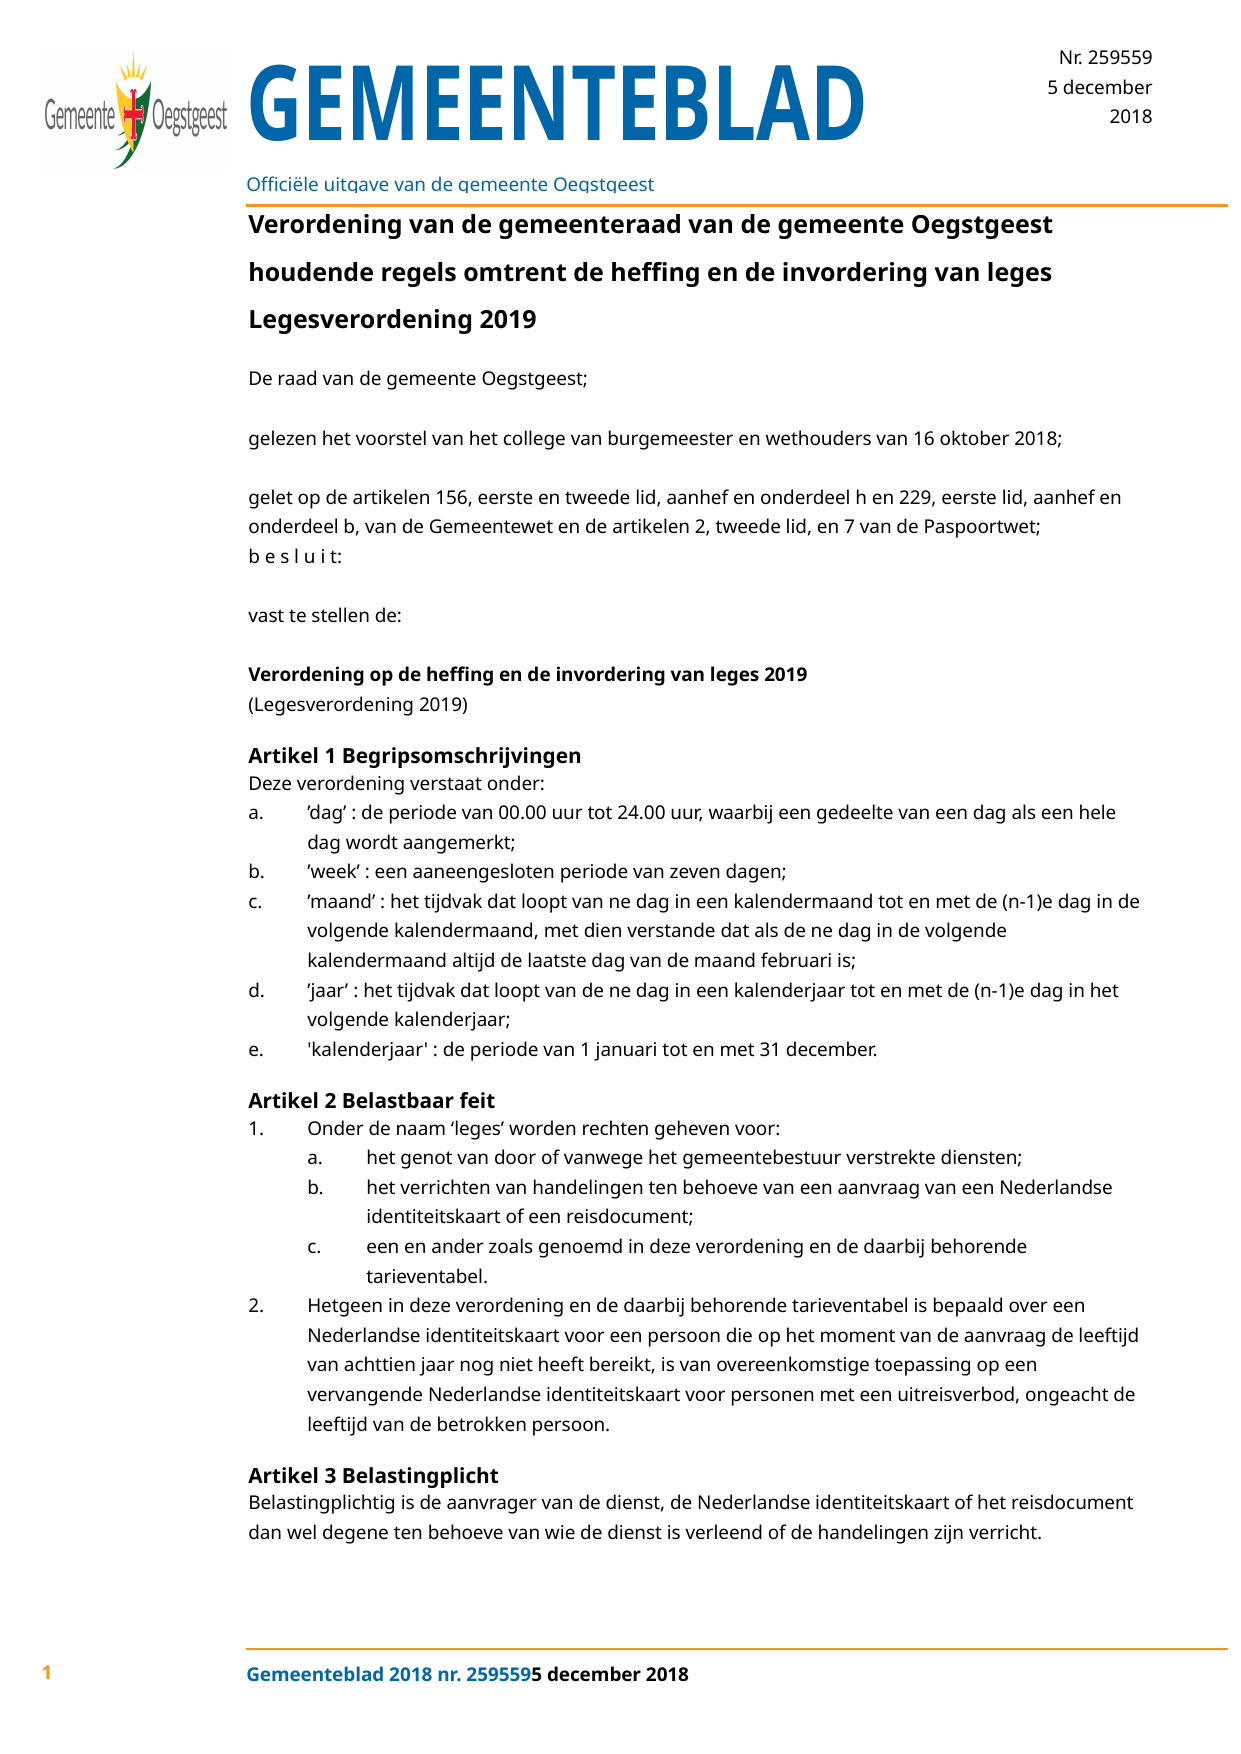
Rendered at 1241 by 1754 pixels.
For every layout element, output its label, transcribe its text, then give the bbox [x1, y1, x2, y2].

list ’dag’ : de periode van 00.00 uur tot 24.00 uur, waarbij een gedeelte van een dag als een hele dag wordt aangemerkt; [248, 799, 1152, 855]
list het verrichten van handelingen ten behoeve van een aanvraag van een Nederlandse identiteitskaart of een reisdocument; [307, 1174, 1152, 1229]
picture [41, 47, 231, 172]
text De raad van de gemeente Oegstgeest; [248, 366, 1152, 391]
text (Legesverordening 2019) [248, 691, 1152, 717]
text Verordening van de gemeenteraad van de gemeente Oegstgeest houdende regels omtrent de heffing en de invordering van leges Legesverordening 2019 [248, 207, 1152, 336]
list ’week’ : een aaneengesloten periode van zeven dagen; [248, 858, 1152, 884]
list ’maand’ : het tijdvak dat loopt van ne dag in een kalendermaand tot en met de (n-1)e dag in de volgende kalendermaand, met dien verstande dat als de ne dag in de volgende kalendermaand altijd de laatste dag van de maand februari is; [248, 888, 1152, 973]
list Onder de naam ‘leges’ worden rechten geheven voor: [248, 1115, 1152, 1141]
text Artikel 3 Belastingplicht [248, 1461, 1152, 1489]
text vast te stellen de: [248, 602, 1152, 628]
text b e s l u i t: [248, 543, 1152, 569]
list een en ander zoals genoemd in deze verordening en de daarbij behorende tarieventabel. [307, 1233, 1152, 1288]
text Artikel 2 Belastbaar feit [248, 1086, 1152, 1115]
text Artikel 1 Begripsomschrijvingen [248, 741, 1152, 770]
text gelezen het voorstel van het college van burgemeester en wethouders van 16 oktober 2018; [248, 425, 1152, 450]
list 'kalenderjaar' : de periode van 1 januari tot en met 31 december. [248, 1036, 1152, 1062]
text Deze verordening verstaat onder: [248, 770, 1152, 796]
list Hetgeen in deze verordening en de daarbij behorende tarieventabel is bepaald over een Nederlandse identiteitskaart voor een persoon die op het moment van de aanvraag de leeftijd van achttien jaar nog niet heeft bereikt, is van overeenkomstige toepassing op een vervangende Nederlandse identiteitskaart voor personen met een uitreisverbod, ongeacht de leeftijd van de betrokken persoon. [248, 1292, 1152, 1436]
text gelet op de artikelen 156, eerste en tweede lid, aanhef en onderdeel h en 229, eerste lid, aanhef en onderdeel b, van de Gemeentewet en de artikelen 2, tweede lid, en 7 van de Paspoortwet; [248, 484, 1152, 539]
text Verordening op de heffing en de invordering van leges 2019 [248, 661, 1152, 687]
list het genot van door of vanwege het gemeentebestuur verstrekte diensten; [307, 1144, 1152, 1170]
text Belastingplichtig is de aanvrager van de dienst, de Nederlandse identiteitskaart of het reisdocument dan wel degene ten behoeve van wie de dienst is verleend of de handelingen zijn verricht. [248, 1489, 1152, 1545]
list ’jaar’ : het tijdvak dat loopt van de ne dag in een kalenderjaar tot en met de (n-1)e dag in het volgende kalenderjaar; [248, 977, 1152, 1032]
